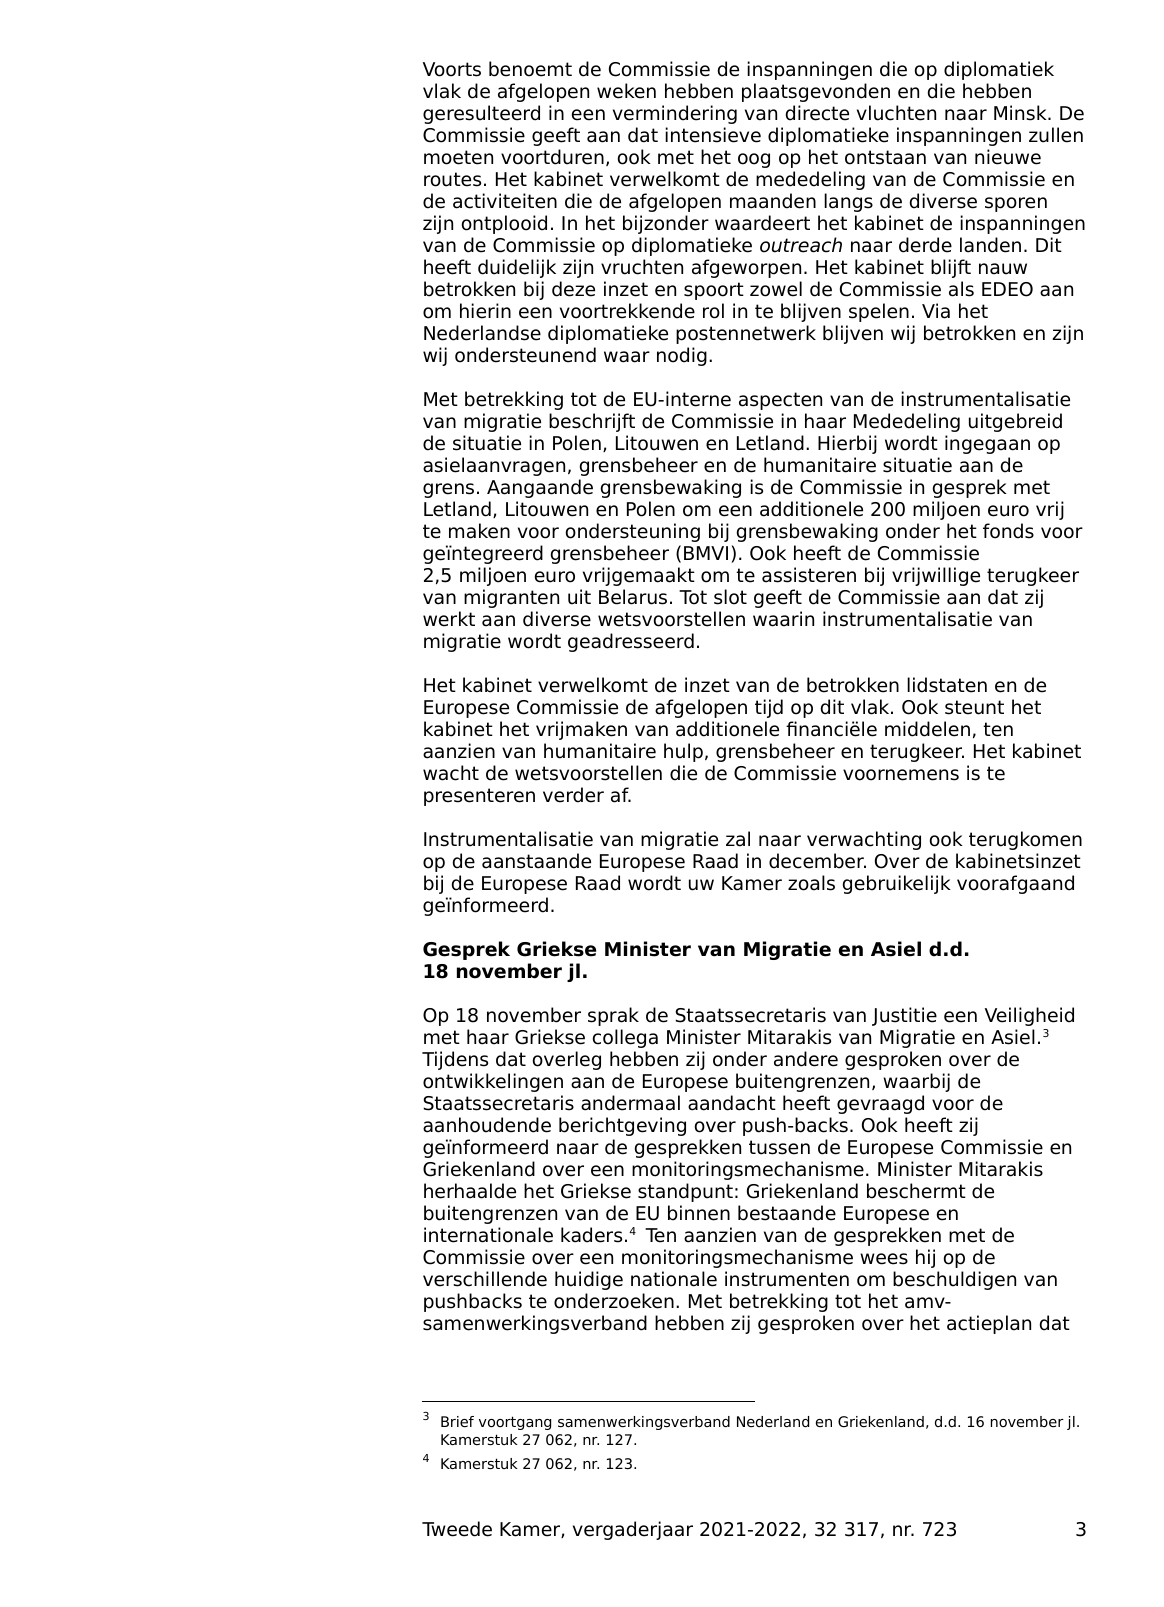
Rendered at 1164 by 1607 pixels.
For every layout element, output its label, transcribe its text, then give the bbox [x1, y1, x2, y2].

subtitle Gesprek Griekse Minister van Migratie en Asiel d.d. 18 november jl. [422, 939, 1087, 983]
text Instrumentalisatie van migratie zal naar verwachting ook terugkomen op de aanstaande Europese Raad in december. Over de kabinetsinzet bij de Europese Raad wordt uw Kamer zoals gebruikelijk voorafgaand geïnformeerd. [422, 829, 1087, 917]
text Op 18 november sprak de Staatssecretaris van Justitie een Veiligheid met haar Griekse collega Minister Mitarakis van Migratie en Asiel. Tijdens dat overleg hebben zij onder andere gesproken over de ontwikkelingen aan de Europese buitengrenzen, waarbij de Staatssecretaris andermaal aandacht heeft gevraagd voor de aanhoudende berichtgeving over push-backs. Ook heeft zij geïnformeerd naar de gesprekken tussen de Europese Commissie en Griekenland over een monitoringsmechanisme. Minister Mitarakis herhaalde het Griekse standpunt: Griekenland beschermt de buitengrenzen van de EU binnen bestaande Europese en internationale kaders. Ten aanzien van de gesprekken met de Commissie over een monitoringsmechanisme wees hij op de verschillende huidige nationale instrumenten om beschuldigen van pushbacks te onderzoeken. Met betrekking tot het amv-samenwerkingsverband hebben zij gesproken over het actieplan dat [422, 1005, 1087, 1335]
text Brief voortgang samenwerkingsverband Nederland en Griekenland, d.d. 16 november jl. Kamerstuk 27 062, nr. 127. [422, 1410, 1087, 1449]
text Kamerstuk 27 062, nr. 123. [422, 1452, 1087, 1474]
text Met betrekking tot de EU-interne aspecten van de instrumentalisatie van migratie beschrijft de Commissie in haar Mededeling uitgebreid de situatie in Polen, Litouwen en Letland. Hierbij wordt ingegaan op asielaanvragen, grensbeheer en de humanitaire situatie aan de grens. Aangaande grensbewaking is de Commissie in gesprek met Letland, Litouwen en Polen om een additionele 200 miljoen euro vrij te maken voor ondersteuning bij grensbewaking onder het fonds voor geïntegreerd grensbeheer (BMVI). Ook heeft de Commissie 2,5 miljoen euro vrijgemaakt om te assisteren bij vrijwillige terugkeer van migranten uit Belarus. Tot slot geeft de Commissie aan dat zij werkt aan diverse wetsvoorstellen waarin instrumentalisatie van migratie wordt geadresseerd. [422, 389, 1087, 653]
text Voorts benoemt de Commissie de inspanningen die op diplomatiek vlak de afgelopen weken hebben plaatsgevonden en die hebben geresulteerd in een vermindering van directe vluchten naar Minsk. De Commissie geeft aan dat intensieve diplomatieke inspanningen zullen moeten voortduren, ook met het oog op het ontstaan van nieuwe routes. Het kabinet verwelkomt de mededeling van de Commissie en de activiteiten die de afgelopen maanden langs de diverse sporen zijn ontplooid. In het bijzonder waardeert het kabinet de inspanningen van de Commissie op diplomatieke outreach naar derde landen. Dit heeft duidelijk zijn vruchten afgeworpen. Het kabinet blijft nauw betrokken bij deze inzet en spoort zowel de Commissie als EDEO aan om hierin een voortrekkende rol in te blijven spelen. Via het Nederlandse diplomatieke postennetwerk blijven wij betrokken en zijn wij ondersteunend waar nodig. [422, 59, 1087, 367]
text Het kabinet verwelkomt de inzet van de betrokken lidstaten en de Europese Commissie de afgelopen tijd op dit vlak. Ook steunt het kabinet het vrijmaken van additionele financiële middelen, ten aanzien van humanitaire hulp, grensbeheer en terugkeer. Het kabinet wacht de wetsvoorstellen die de Commissie voornemens is te presenteren verder af. [422, 675, 1087, 807]
